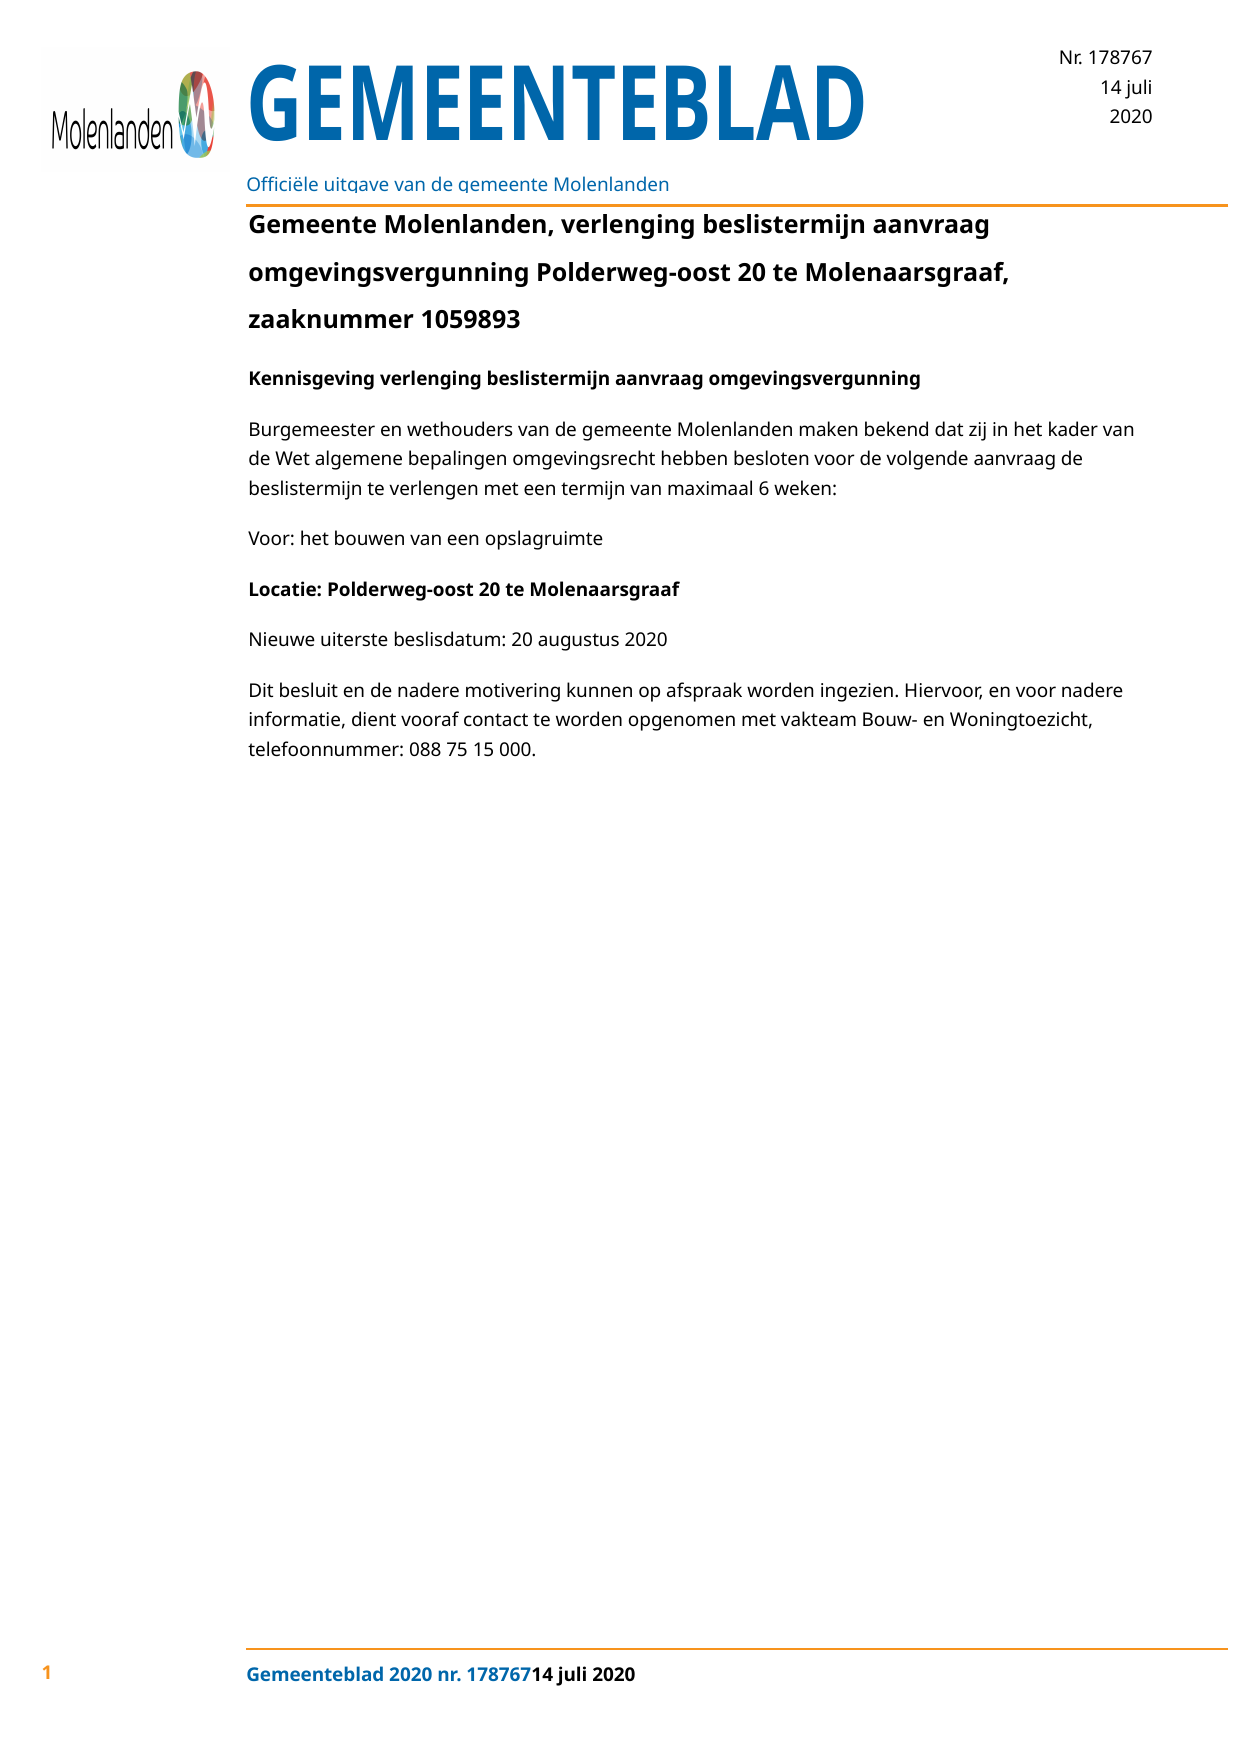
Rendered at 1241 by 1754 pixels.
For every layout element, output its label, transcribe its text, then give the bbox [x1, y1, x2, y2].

picture [41, 47, 231, 172]
text Gemeente Molenlanden, verlenging beslistermijn aanvraag omgevingsvergunning Polderweg-oost 20 te Molenaarsgraaf, zaaknummer 1059893 [248, 207, 1152, 336]
text Nieuwe uiterste beslisdatum: 20 augustus 2020 [248, 626, 1152, 652]
text Burgemeester en wethouders van de gemeente Molenlanden maken bekend dat zij in het kader van de Wet algemene bepalingen omgevingsrecht hebben besloten voor de volgende aanvraag de beslistermijn te verlengen met een termijn van maximaal 6 weken: [248, 416, 1152, 501]
text Locatie: Polderweg-oost 20 te Molenaarsgraaf [248, 576, 1152, 602]
text Kennisgeving verlenging beslistermijn aanvraag omgevingsvergunning [248, 366, 1152, 391]
text Voor: het bouwen van een opslagruimte [248, 526, 1152, 551]
text Dit besluit en de nadere motivering kunnen op afspraak worden ingezien. Hiervoor, en voor nadere informatie, dient vooraf contact te worden opgenomen met vakteam Bouw- en Woningtoezicht, telefoonnummer: 088 75 15 000. [248, 677, 1152, 762]
